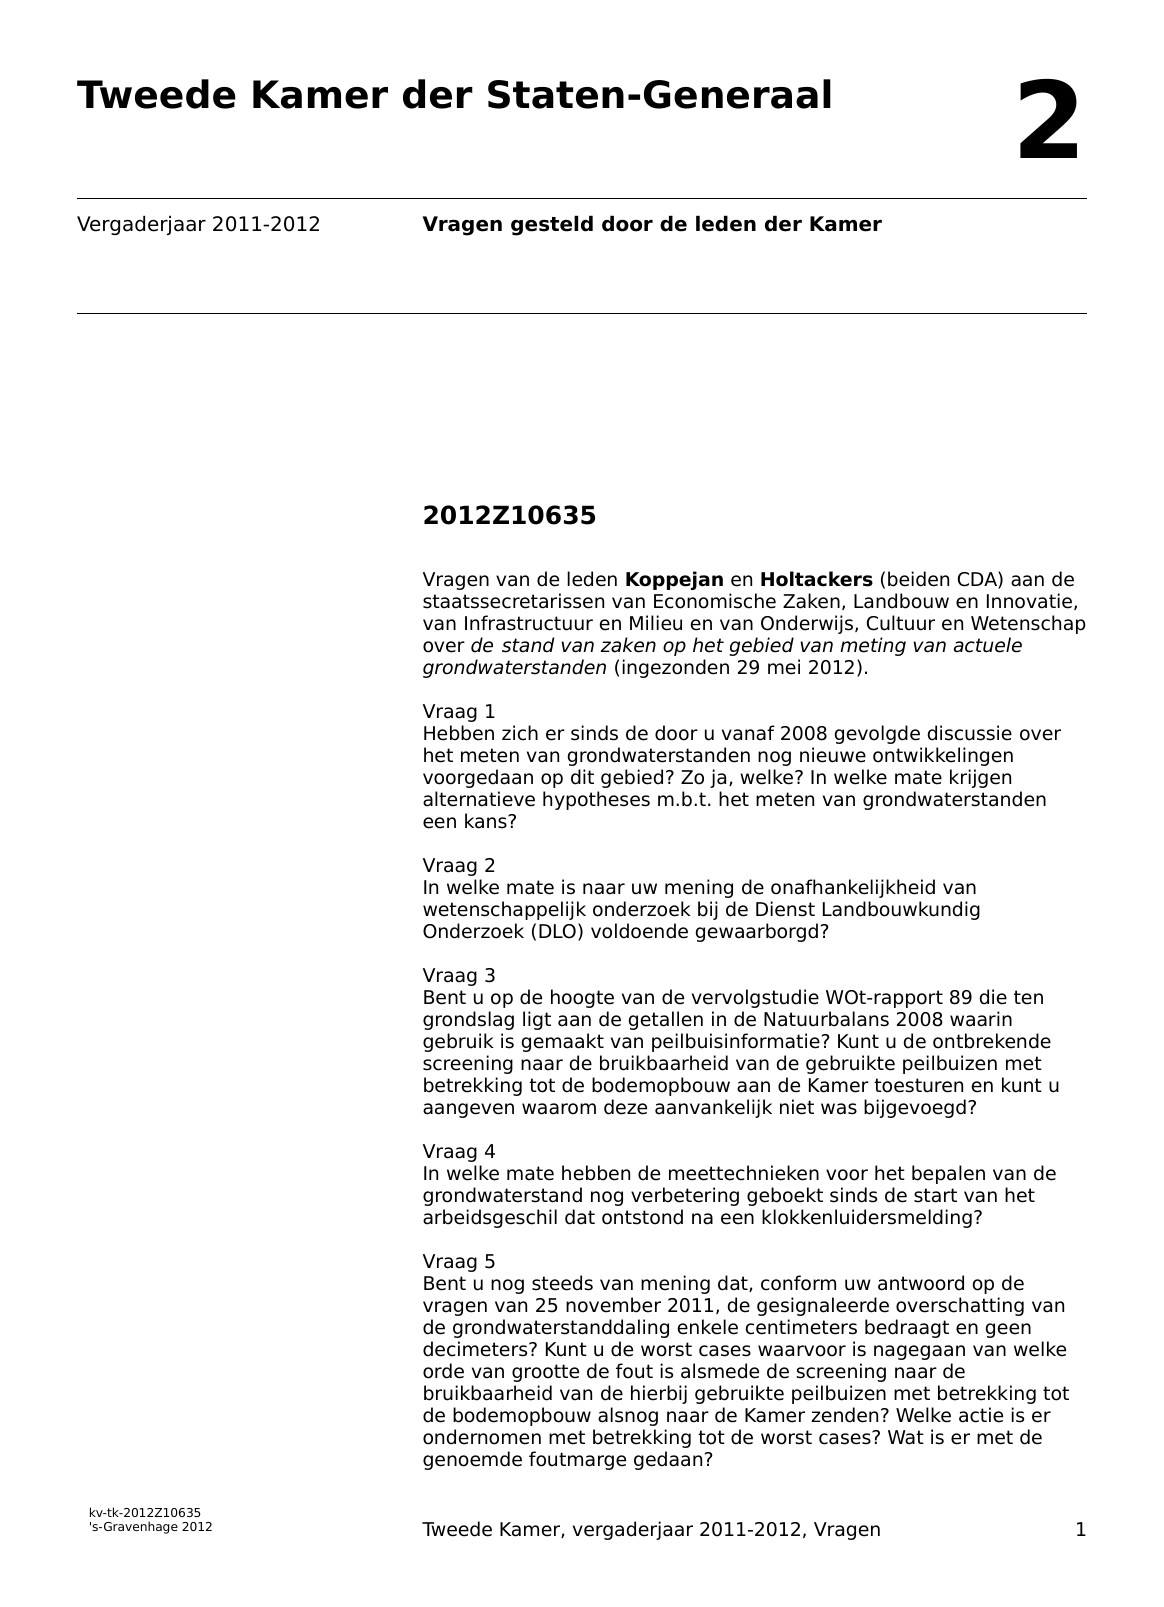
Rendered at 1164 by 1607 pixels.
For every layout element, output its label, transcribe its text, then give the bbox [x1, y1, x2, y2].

text 2012Z10635 [422, 501, 1087, 531]
text Hebben zich er sinds de door u vanaf 2008 gevolgde discussie over het meten van grondwaterstanden nog nieuwe ontwikkelingen voorgedaan op dit gebied? Zo ja, welke? In welke mate krijgen alternatieve hypotheses m.b.t. het meten van grondwaterstanden een kans? [422, 723, 1087, 833]
text In welke mate hebben de meettechnieken voor het bepalen van de grondwaterstand nog verbetering geboekt sinds de start van het arbeidsgeschil dat ontstond na een klokkenluidersmelding? [422, 1163, 1087, 1229]
text kv-tk-2012Z10635 [88, 1506, 323, 1520]
text Vraag 5 [422, 1251, 1087, 1273]
text Bent u nog steeds van mening dat, conform uw antwoord op de vragen van 25 november 2011, de gesignaleerde overschatting van de grondwaterstanddaling enkele centimeters bedraagt en geen decimeters? Kunt u de worst cases waarvoor is nagegaan van welke orde van grootte de fout is alsmede de screening naar de bruikbaarheid van de hierbij gebruikte peilbuizen met betrekking tot de bodemopbouw alsnog naar de Kamer zenden? Welke actie is er ondernomen met betrekking tot de worst cases? Wat is er met de genoemde foutmarge gedaan? [422, 1273, 1087, 1471]
text Vraag 4 [422, 1141, 1087, 1163]
table_cell Vergaderjaar 2011-2012 [77, 199, 422, 313]
text Vraag 2 [422, 855, 1087, 877]
table_header Tweede Kamer der Staten-Generaal [77, 59, 886, 198]
text Vraag 1 [422, 701, 1087, 723]
text Vraag 3 [422, 965, 1087, 987]
text Vragen van de leden Koppejan en Holtackers (beiden CDA) aan de staatssecretarissen van Economische Zaken, Landbouw en Innovatie, van Infrastructuur en Milieu en van Onderwijs, Cultuur en Wetenschap over de stand van zaken op het gebied van meting van actuele grondwaterstanden (ingezonden 29 mei 2012). [422, 569, 1087, 679]
table_cell Vragen gesteld door de leden der Kamer [422, 199, 1087, 313]
table_header 2 [886, 59, 1087, 198]
text 's-Gravenhage 2012 [88, 1520, 323, 1534]
text In welke mate is naar uw mening de onafhankelijkheid van wetenschappelijk onderzoek bij de Dienst Landbouwkundig Onderzoek (DLO) voldoende gewaarborgd? [422, 877, 1087, 943]
text Bent u op de hoogte van de vervolgstudie WOt-rapport 89 die ten grondslag ligt aan de getallen in de Natuurbalans 2008 waarin gebruik is gemaakt van peilbuisinformatie? Kunt u de ontbrekende screening naar de bruikbaarheid van de gebruikte peilbuizen met betrekking tot de bodemopbouw aan de Kamer toesturen en kunt u aangeven waarom deze aanvankelijk niet was bijgevoegd? [422, 987, 1087, 1119]
